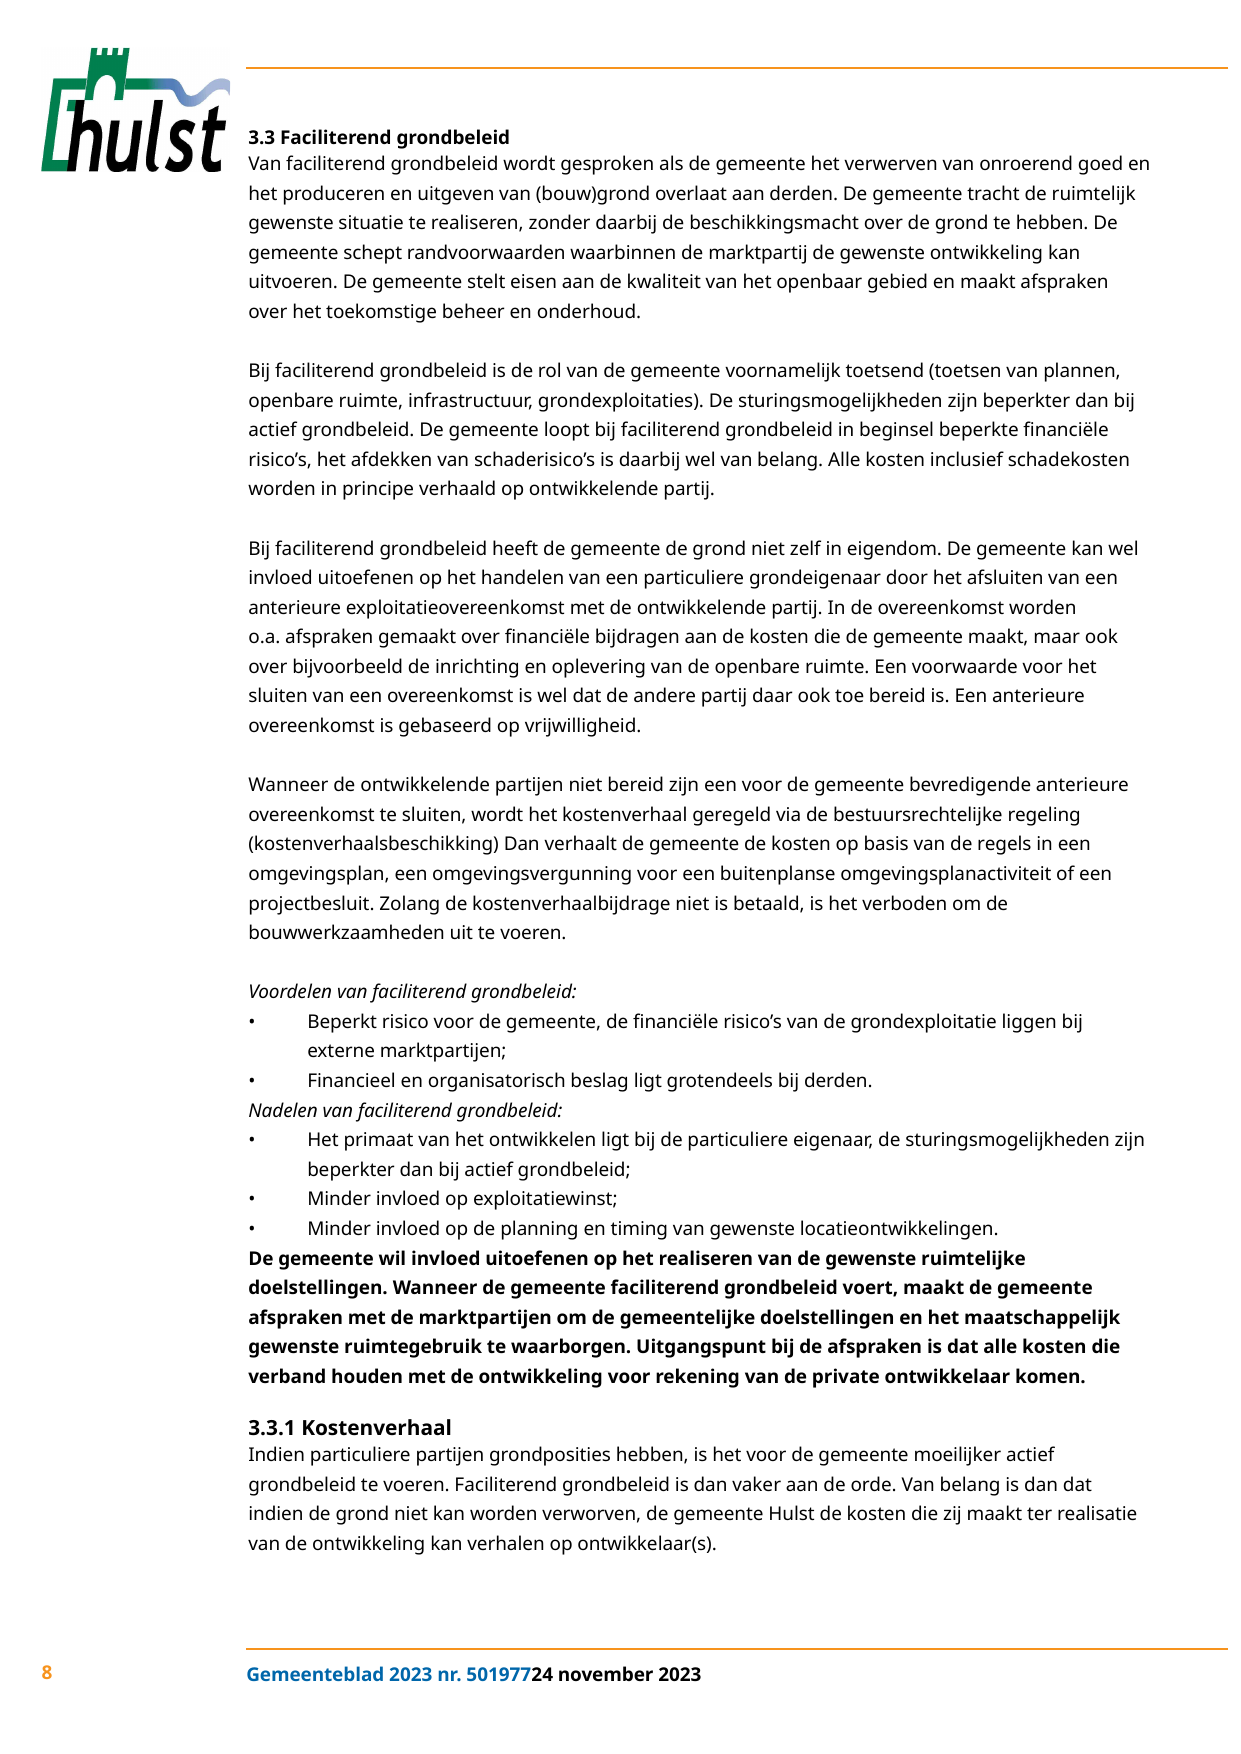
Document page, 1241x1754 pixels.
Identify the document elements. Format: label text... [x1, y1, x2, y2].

list Beperkt risico voor de gemeente, de financiële risico’s van de grondexploitatie liggen bij externe marktpartijen; [248, 1008, 1152, 1063]
list Minder invloed op exploitatiewinst; [248, 1186, 1152, 1211]
text Indien particuliere partijen grondposities hebben, is het voor de gemeente moeilijker actief grondbeleid te voeren. Faciliterend grondbeleid is dan vaker aan de orde. Van belang is dan dat indien de grond niet kan worden verworven, de gemeente Hulst de kosten die zij maakt ter realisatie van de ontwikkeling kan verhalen op ontwikkelaar(s). [248, 1441, 1152, 1556]
text Wanneer de ontwikkelende partijen niet bereid zijn een voor de gemeente bevredigende anterieure overeenkomst te sluiten, wordt het kostenverhaal geregeld via de bestuursrechtelijke regeling (kostenverhaalsbeschikking) Dan verhaalt de gemeente de kosten op basis van de regels in een omgevingsplan, een omgevingsvergunning voor een buitenplanse omgevingsplanactiviteit of een projectbesluit. Zolang de kostenverhaalbijdrage niet is betaald, is het verboden om de bouwwerkzaamheden uit te voeren. [248, 771, 1152, 945]
list Het primaat van het ontwikkelen ligt bij de particuliere eigenaar, de sturingsmogelijkheden zijn beperkter dan bij actief grondbeleid; [248, 1126, 1152, 1182]
text o.a. afspraken gemaakt over financiële bijdragen aan de kosten die de gemeente maakt, maar ook over bijvoorbeeld de inrichting en oplevering van de openbare ruimte. Een voorwaarde voor het sluiten van een overeenkomst is wel dat de andere partij daar ook toe bereid is. Een anterieure overeenkomst is gebaseerd op vrijwilligheid. [248, 623, 1152, 738]
text 3.3 Faciliterend grondbeleid [248, 124, 1152, 150]
text Bij faciliterend grondbeleid heeft de gemeente de grond niet zelf in eigendom. De gemeente kan wel invloed uitoefenen op het handelen van een particuliere grondeigenaar door het afsluiten van een anterieure exploitatieovereenkomst met de ontwikkelende partij. In de overeenkomst worden [248, 535, 1152, 619]
text Voordelen van faciliterend grondbeleid: [248, 978, 1152, 1004]
text Bij faciliterend grondbeleid is de rol van de gemeente voornamelijk toetsend (toetsen van plannen, openbare ruimte, infrastructuur, grondexploitaties). De sturingsmogelijkheden zijn beperkter dan bij actief grondbeleid. De gemeente loopt bij faciliterend grondbeleid in beginsel beperkte financiële risico’s, het afdekken van schaderisico’s is daarbij wel van belang. Alle kosten inclusief schadekosten worden in principe verhaald op ontwikkelende partij. [248, 357, 1152, 501]
picture [41, 47, 231, 172]
list Minder invloed op de planning en timing van gewenste locatieontwikkelingen. [248, 1215, 1152, 1241]
table_header De gemeente wil invloed uitoefenen op het realiseren van de gewenste ruimtelijke doelstellingen. Wanneer de gemeente faciliterend grondbeleid voert, maakt de gemeente afspraken met de marktpartijen om de gemeentelijke doelstellingen en het maatschappelijk gewenste ruimtegebruik te waarborgen. Uitgangspunt bij de afspraken is dat alle kosten die verband houden met de ontwikkeling voor rekening van de private ontwikkelaar komen. [248, 1245, 1152, 1389]
text 3.3.1 Kostenverhaal [248, 1413, 1152, 1441]
text Nadelen van faciliterend grondbeleid: [248, 1097, 1152, 1122]
text Van faciliterend grondbeleid wordt gesproken als de gemeente het verwerven van onroerend goed en het produceren en uitgeven van (bouw)grond overlaat aan derden. De gemeente tracht de ruimtelijk gewenste situatie te realiseren, zonder daarbij de beschikkingsmacht over de grond te hebben. De gemeente schept randvoorwaarden waarbinnen de marktpartij de gewenste ontwikkeling kan uitvoeren. De gemeente stelt eisen aan de kwaliteit van het openbaar gebied en maakt afspraken over het toekomstige beheer en onderhoud. [248, 150, 1152, 324]
list Financieel en organisatorisch beslag ligt grotendeels bij derden. [248, 1067, 1152, 1093]
